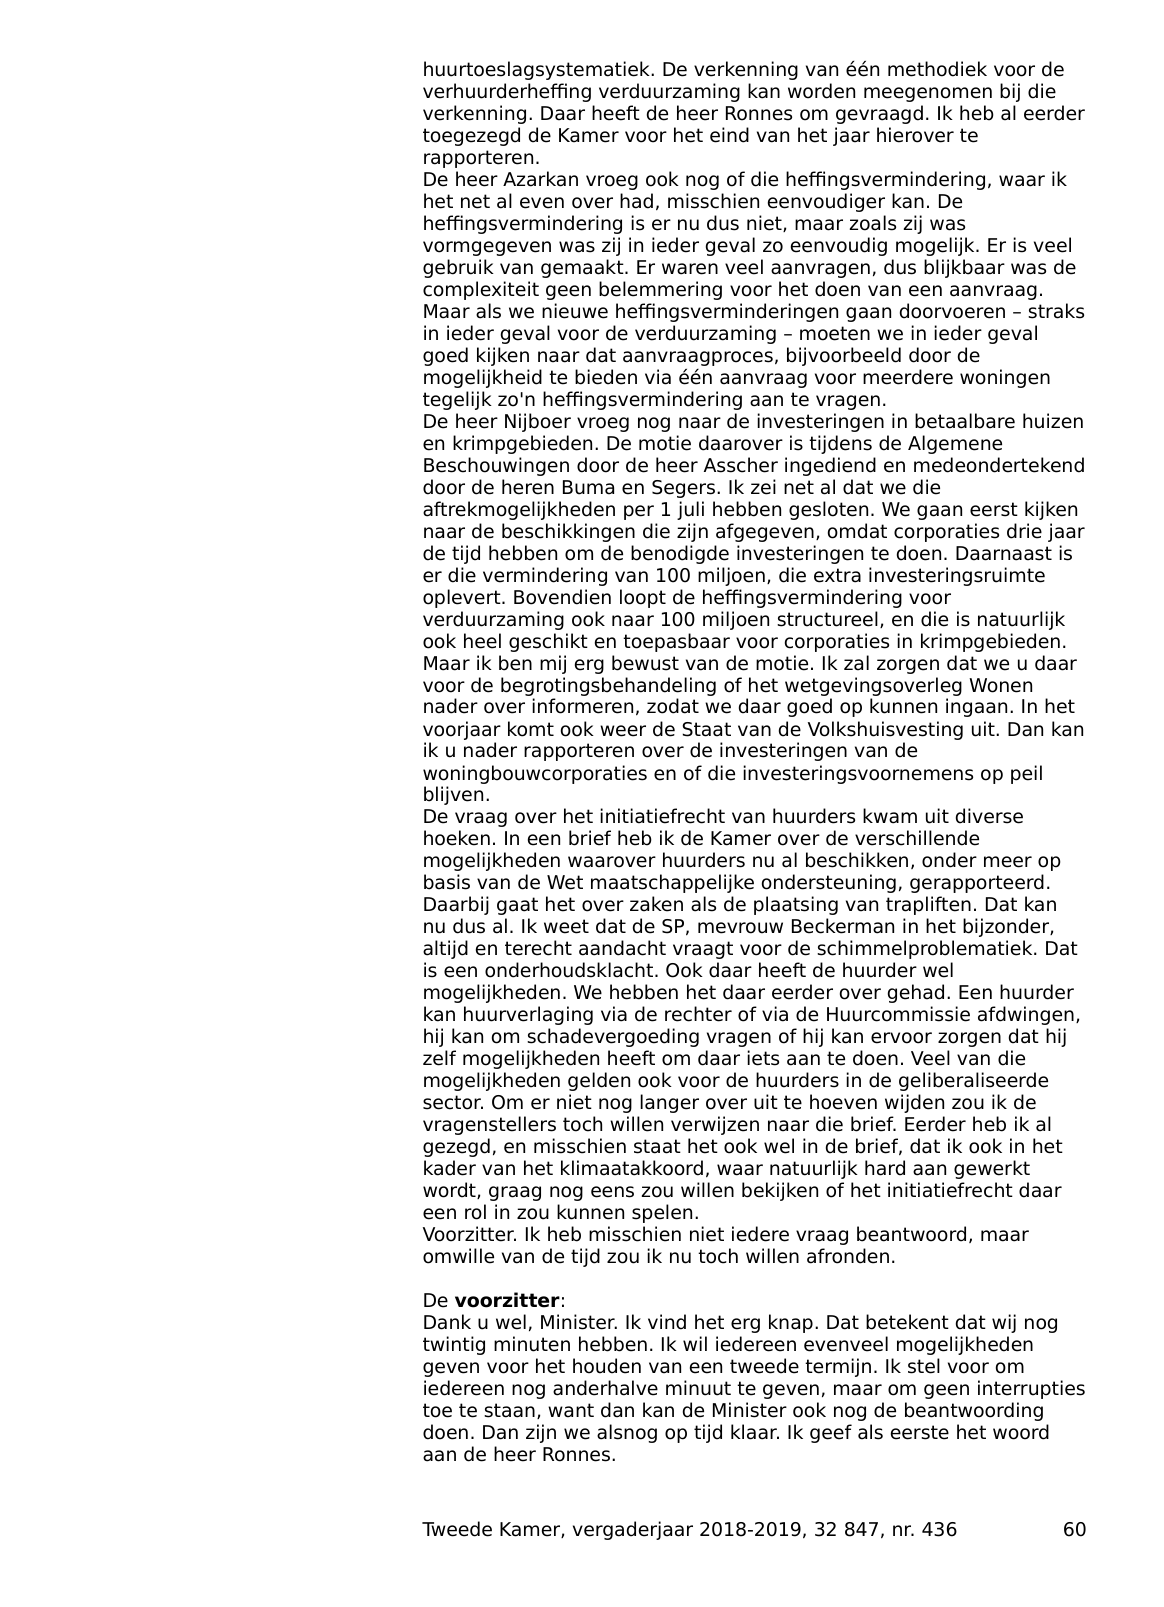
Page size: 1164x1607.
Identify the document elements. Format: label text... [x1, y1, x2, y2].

text De heer Nijboer vroeg nog naar de investeringen in betaalbare huizen en krimpgebieden. De motie daarover is tijdens de Algemene Beschouwingen door de heer Asscher ingediend en medeondertekend door de heren Buma en Segers. Ik zei net al dat we die aftrekmogelijkheden per 1 juli hebben gesloten. We gaan eerst kijken naar de beschikkingen die zijn afgegeven, omdat corporaties drie jaar de tijd hebben om de benodigde investeringen te doen. Daarnaast is er die vermindering van 100 miljoen, die extra investeringsruimte oplevert. Bovendien loopt de heffingsvermindering voor verduurzaming ook naar 100 miljoen structureel, en die is natuurlijk ook heel geschikt en toepasbaar voor corporaties in krimpgebieden. Maar ik ben mij erg bewust van de motie. Ik zal zorgen dat we u daar voor de begrotingsbehandeling of het wetgevingsoverleg Wonen nader over informeren, zodat we daar goed op kunnen ingaan. In het voorjaar komt ook weer de Staat van de Volkshuisvesting uit. Dan kan ik u nader rapporteren over de investeringen van de woningbouwcorporaties en of die investeringsvoornemens op peil blijven. [422, 411, 1087, 806]
text De voorzitter: [422, 1290, 1087, 1312]
text De heer Azarkan vroeg ook nog of die heffingsvermindering, waar ik het net al even over had, misschien eenvoudiger kan. De heffingsvermindering is er nu dus niet, maar zoals zij was vormgegeven was zij in ieder geval zo eenvoudig mogelijk. Er is veel gebruik van gemaakt. Er waren veel aanvragen, dus blijkbaar was de complexiteit geen belemmering voor het doen van een aanvraag. Maar als we nieuwe heffingsverminderingen gaan doorvoeren – straks in ieder geval voor de verduurzaming – moeten we in ieder geval goed kijken naar dat aanvraagproces, bijvoorbeeld door de mogelijkheid te bieden via één aanvraag voor meerdere woningen tegelijk zo'n heffingsvermindering aan te vragen. [422, 169, 1087, 411]
text Voorzitter. Ik heb misschien niet iedere vraag beantwoord, maar omwille van de tijd zou ik nu toch willen afronden. [422, 1224, 1087, 1268]
text huurtoeslagsystematiek. De verkenning van één methodiek voor de verhuurderheffing verduurzaming kan worden meegenomen bij die verkenning. Daar heeft de heer Ronnes om gevraagd. Ik heb al eerder toegezegd de Kamer voor het eind van het jaar hierover te rapporteren. [422, 59, 1087, 169]
text De vraag over het initiatiefrecht van huurders kwam uit diverse hoeken. In een brief heb ik de Kamer over de verschillende mogelijkheden waarover huurders nu al beschikken, onder meer op basis van de Wet maatschappelijke ondersteuning, gerapporteerd. Daarbij gaat het over zaken als de plaatsing van trapliften. Dat kan nu dus al. Ik weet dat de SP, mevrouw Beckerman in het bijzonder, altijd en terecht aandacht vraagt voor de schimmelproblematiek. Dat is een onderhoudsklacht. Ook daar heeft de huurder wel mogelijkheden. We hebben het daar eerder over gehad. Een huurder kan huurverlaging via de rechter of via de Huurcommissie afdwingen, hij kan om schadevergoeding vragen of hij kan ervoor zorgen dat hij zelf mogelijkheden heeft om daar iets aan te doen. Veel van die mogelijkheden gelden ook voor de huurders in de geliberaliseerde sector. Om er niet nog langer over uit te hoeven wijden zou ik de vragenstellers toch willen verwijzen naar die brief. Eerder heb ik al gezegd, en misschien staat het ook wel in de brief, dat ik ook in het kader van het klimaatakkoord, waar natuurlijk hard aan gewerkt wordt, graag nog eens zou willen bekijken of het initiatiefrecht daar een rol in zou kunnen spelen. [422, 806, 1087, 1224]
text Dank u wel, Minister. Ik vind het erg knap. Dat betekent dat wij nog twintig minuten hebben. Ik wil iedereen evenveel mogelijkheden geven voor het houden van een tweede termijn. Ik stel voor om iedereen nog anderhalve minuut te geven, maar om geen interrupties toe te staan, want dan kan de Minister ook nog de beantwoording doen. Dan zijn we alsnog op tijd klaar. Ik geef als eerste het woord aan de heer Ronnes. [422, 1312, 1087, 1466]
